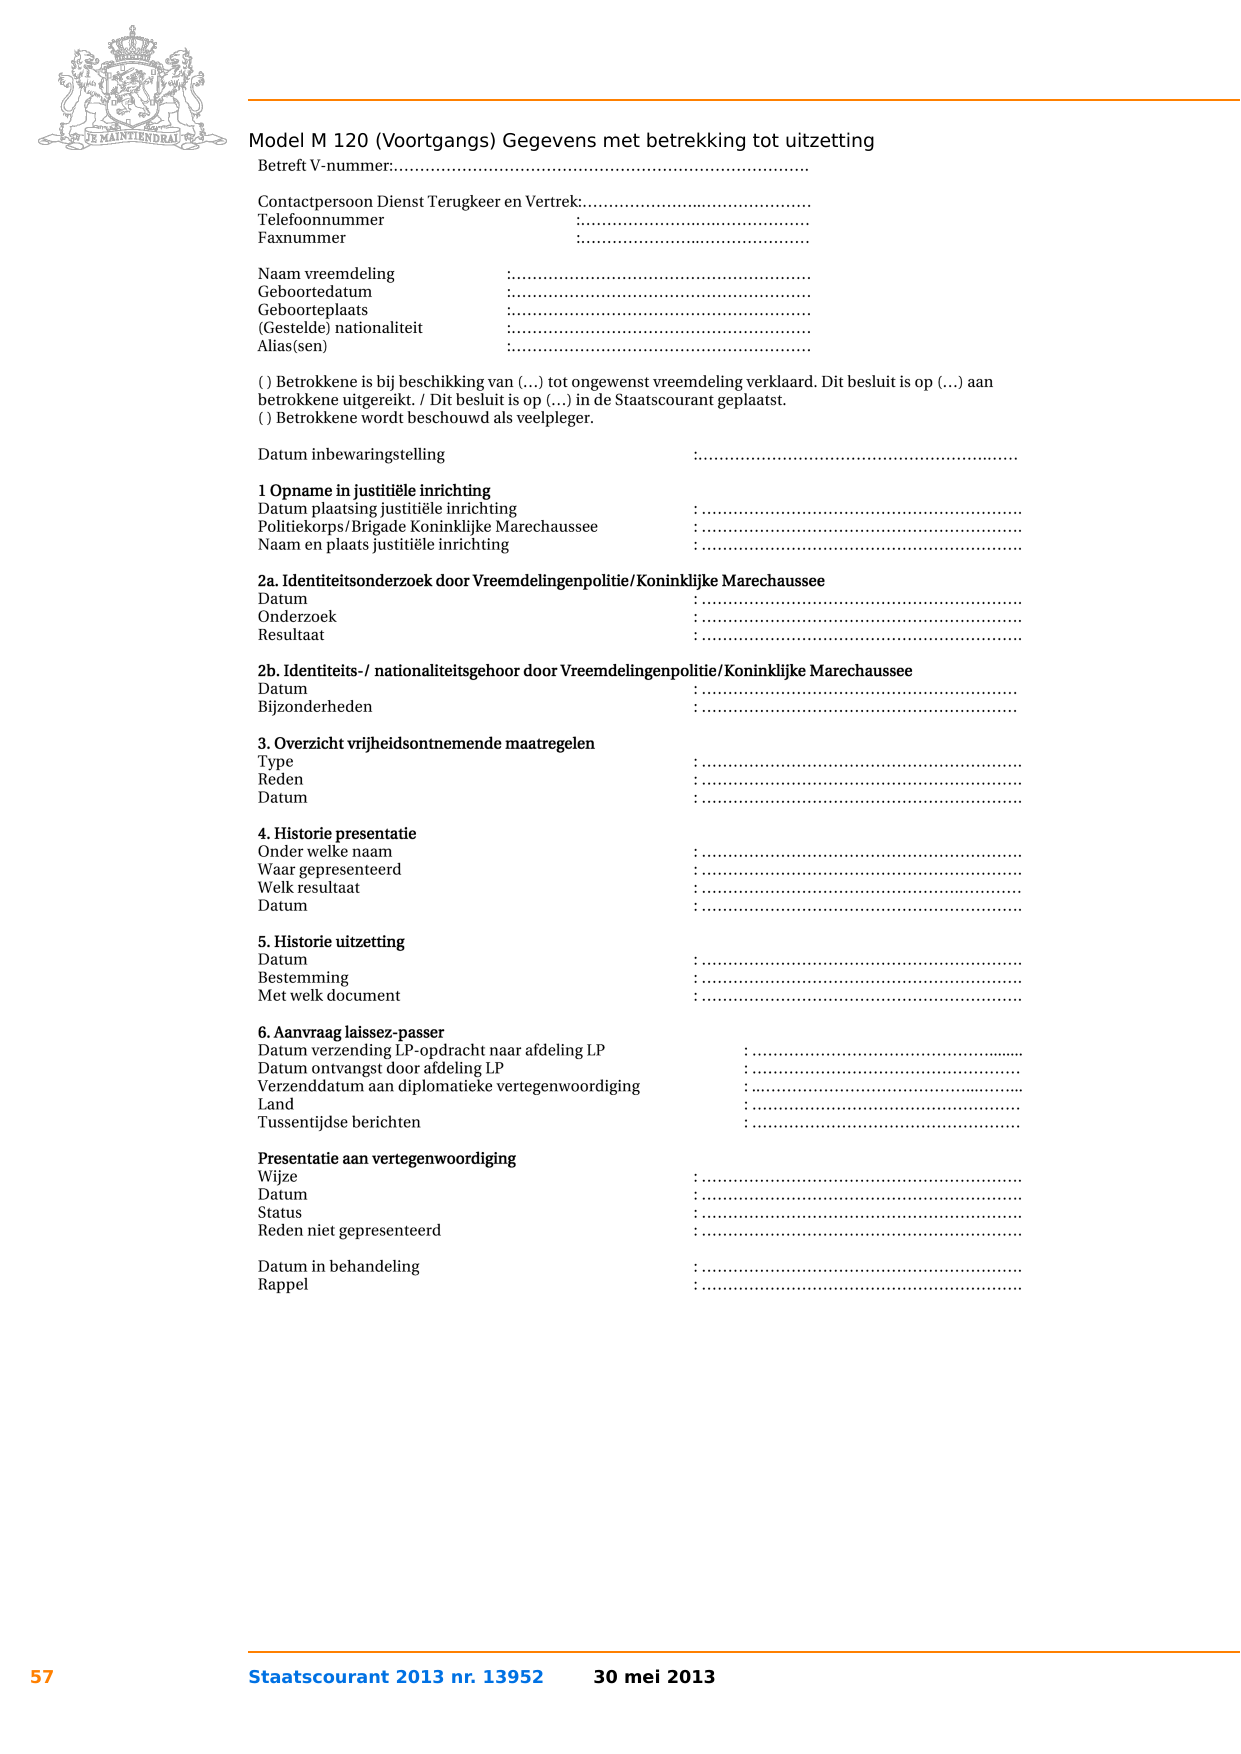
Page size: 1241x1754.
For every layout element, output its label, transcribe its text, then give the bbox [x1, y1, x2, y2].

picture [38, 25, 227, 150]
picture [248, 151, 1075, 1298]
text Model M 120 (Voortgangs) Gegevens met betrekking tot uitzetting [248, 130, 1163, 1608]
